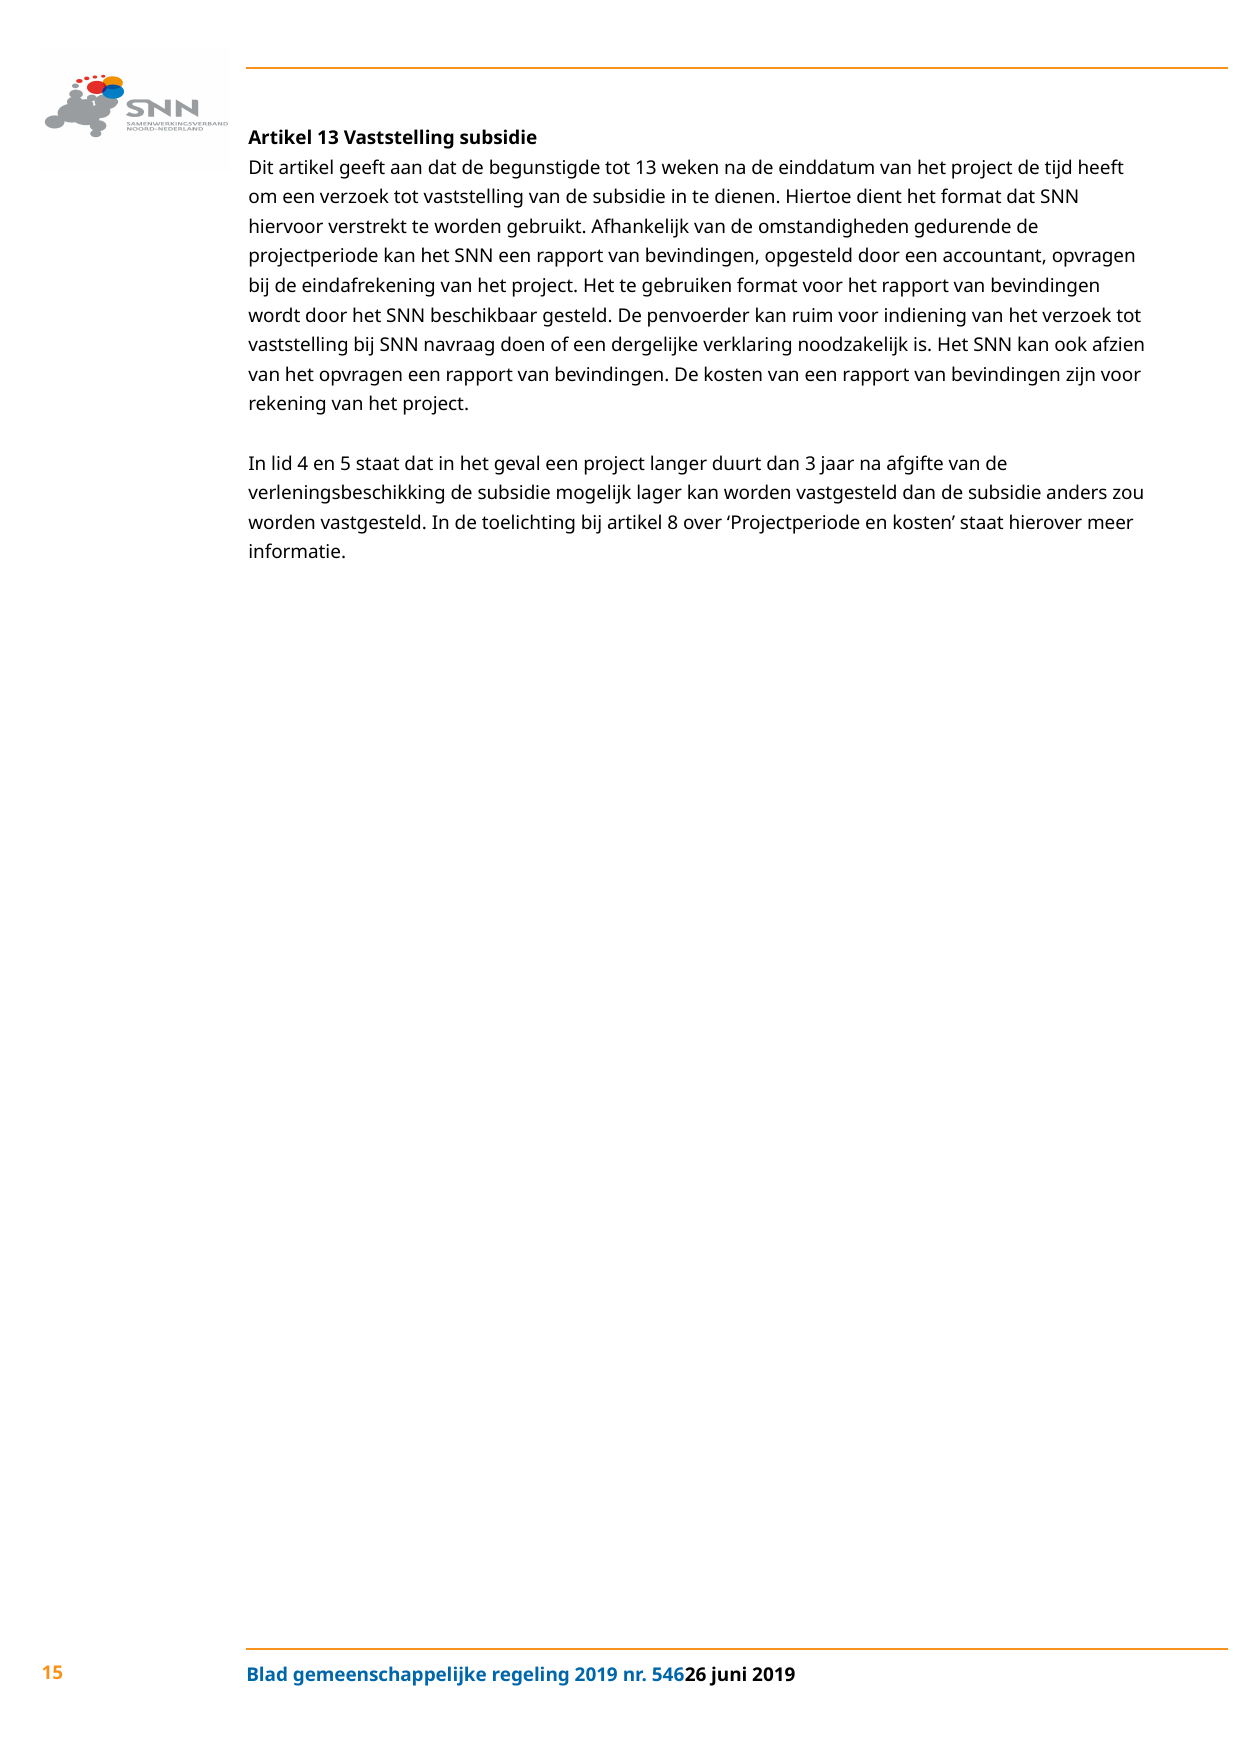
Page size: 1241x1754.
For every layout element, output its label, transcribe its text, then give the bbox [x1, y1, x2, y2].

text Artikel 13 Vaststelling subsidie [248, 124, 1152, 150]
text Dit artikel geeft aan dat de begunstigde tot 13 weken na de einddatum van het project de tijd heeft om een verzoek tot vaststelling van de subsidie in te dienen. Hiertoe dient het format dat SNN hiervoor verstrekt te worden gebruikt. Afhankelijk van de omstandigheden gedurende de projectperiode kan het SNN een rapport van bevindingen, opgesteld door een accountant, opvragen bij de eindafrekening van het project. Het te gebruiken format voor het rapport van bevindingen wordt door het SNN beschikbaar gesteld. De penvoerder kan ruim voor indiening van het verzoek tot vaststelling bij SNN navraag doen of een dergelijke verklaring noodzakelijk is. Het SNN kan ook afzien van het opvragen een rapport van bevindingen. De kosten van een rapport van bevindingen zijn voor rekening van het project. [248, 154, 1152, 416]
picture [41, 47, 231, 172]
text In lid 4 en 5 staat dat in het geval een project langer duurt dan 3 jaar na afgifte van de verleningsbeschikking de subsidie mogelijk lager kan worden vastgesteld dan de subsidie anders zou worden vastgesteld. In de toelichting bij artikel 8 over ‘Projectperiode en kosten’ staat hierover meer informatie. [248, 450, 1152, 564]
